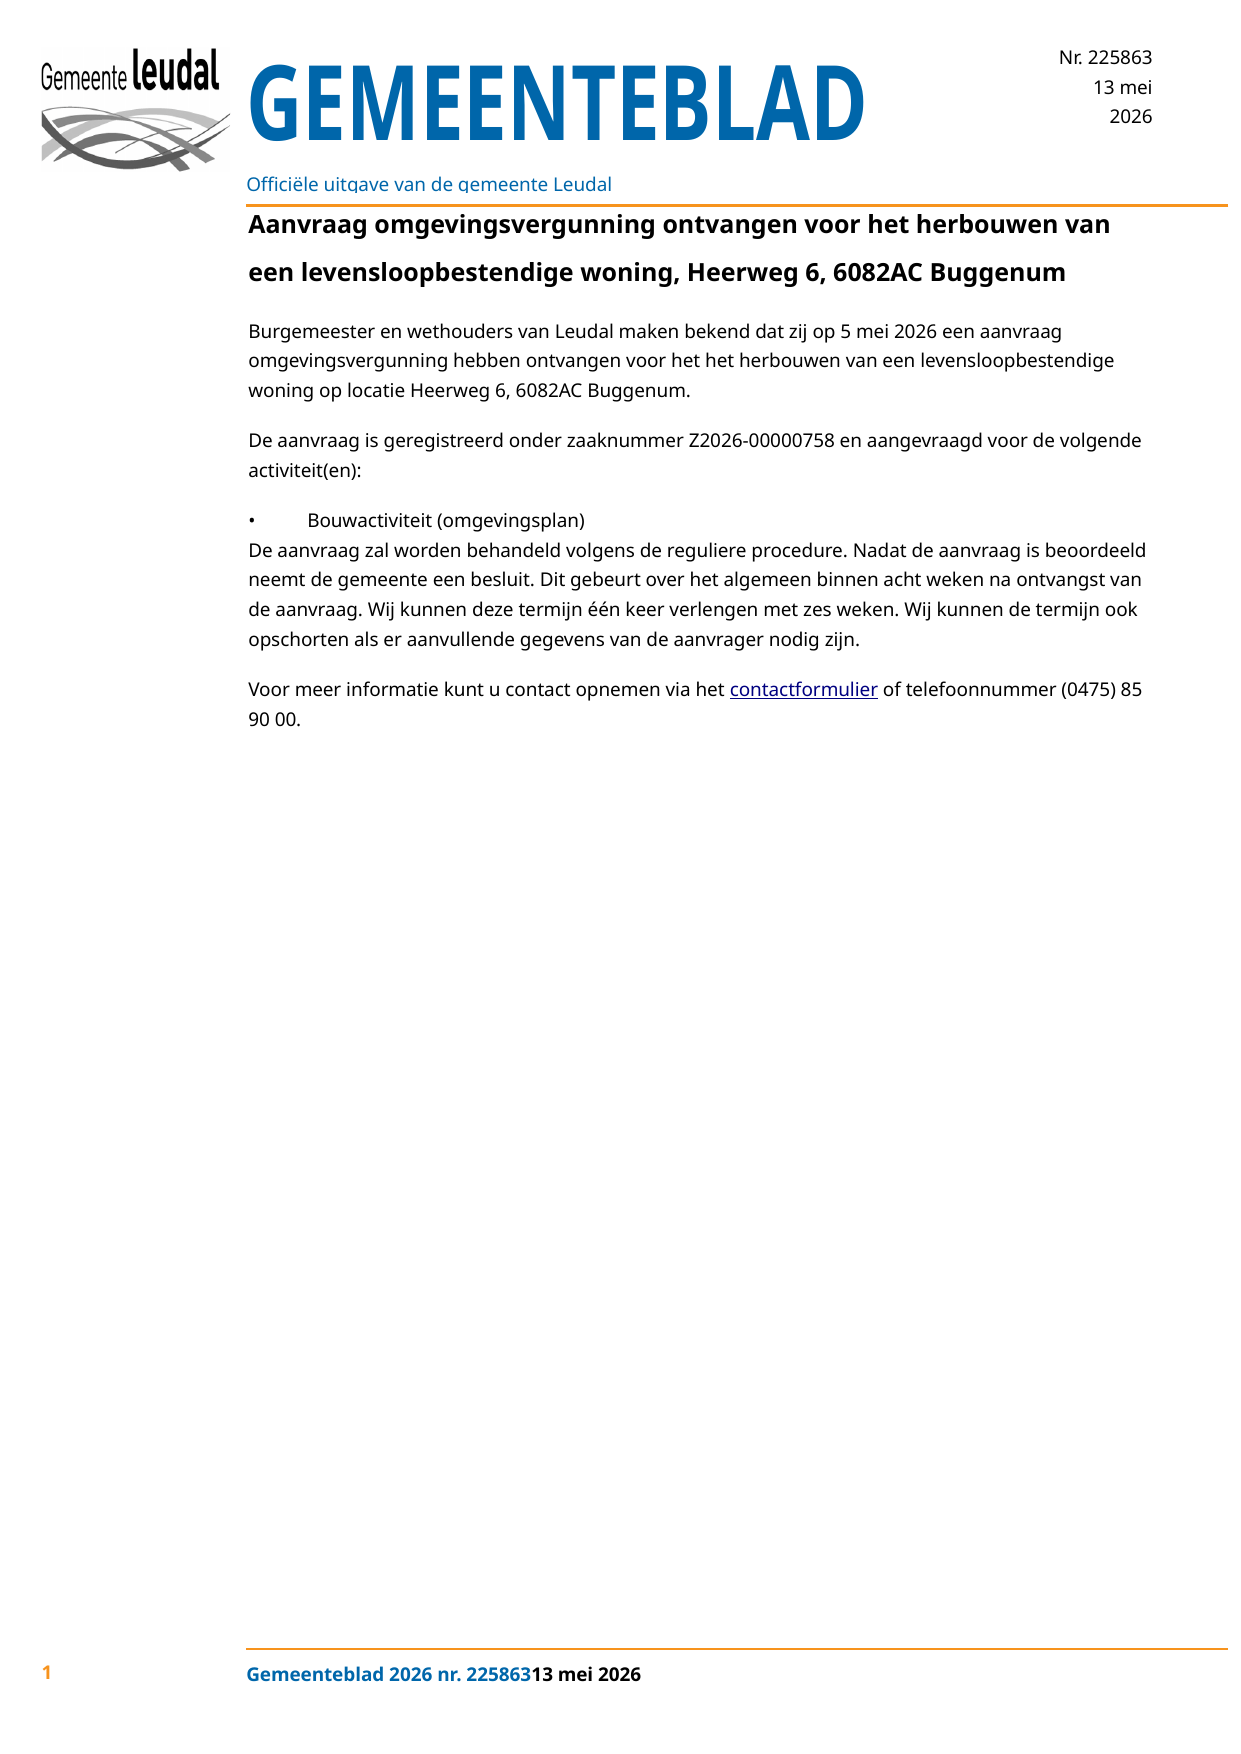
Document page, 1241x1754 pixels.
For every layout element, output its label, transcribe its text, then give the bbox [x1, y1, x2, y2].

list Bouwactiviteit (omgevingsplan) [248, 507, 1152, 533]
text De aanvraag zal worden behandeld volgens de reguliere procedure. Nadat de aanvraag is beoordeeld neemt de gemeente een besluit. Dit gebeurt over het algemeen binnen acht weken na ontvangst van de aanvraag. Wij kunnen deze termijn één keer verlengen met zes weken. Wij kunnen de termijn ook opschorten als er aanvullende gegevens van de aanvrager nodig zijn. [248, 537, 1152, 652]
text Voor meer informatie kunt u contact opnemen via het contactformulier of telefoonnummer (0475) 85 90 00. [248, 676, 1152, 732]
text Burgemeester en wethouders van Leudal maken bekend dat zij op 5 mei 2026 een aanvraag omgevingsvergunning hebben ontvangen voor het het herbouwen van een levensloopbestendige woning op locatie Heerweg 6, 6082AC Buggenum. [248, 318, 1152, 403]
picture [41, 47, 231, 172]
text De aanvraag is geregistreerd onder zaaknummer Z2026-00000758 en aangevraagd voor de volgende activiteit(en): [248, 427, 1152, 483]
text Aanvraag omgevingsvergunning ontvangen voor het herbouwen van een levensloopbestendige woning, Heerweg 6, 6082AC Buggenum [248, 207, 1152, 288]
